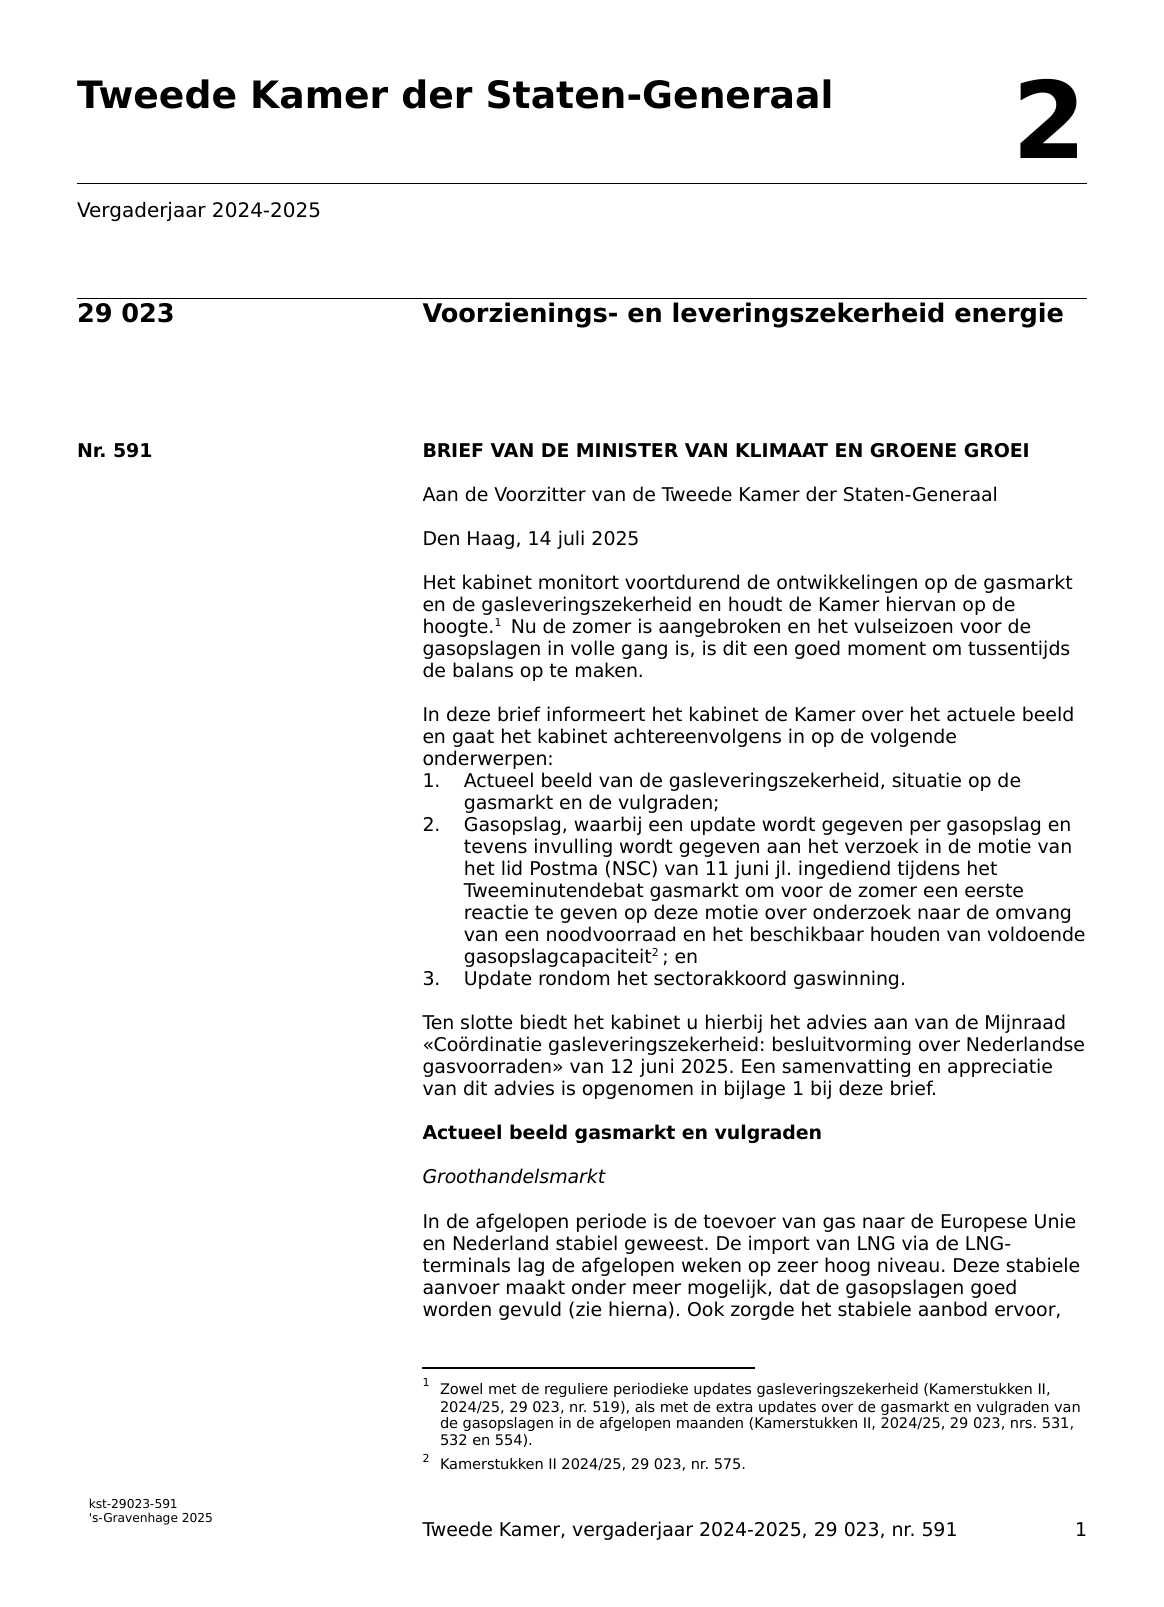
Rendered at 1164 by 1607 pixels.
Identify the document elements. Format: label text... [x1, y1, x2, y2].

text Het kabinet monitort voortdurend de ontwikkelingen op de gasmarkt en de gasleveringszekerheid en houdt de Kamer hiervan op de hoogte. Nu de zomer is aangebroken en het vulseizoen voor de gasopslagen in volle gang is, is dit een goed moment om tussentijds de balans op te maken. [422, 572, 1087, 682]
text 3. Update rondom het sectorakkoord gaswinning. [422, 968, 1087, 990]
subtitle Nr. 591 BRIEF VAN DE MINISTER VAN KLIMAAT EN GROENE GROEI [77, 440, 1087, 462]
table_header 2 [886, 59, 1087, 183]
text In deze brief informeert het kabinet de Kamer over het actuele beeld en gaat het kabinet achtereenvolgens in op de volgende onderwerpen: [422, 704, 1087, 770]
text 's-Gravenhage 2025 [88, 1511, 323, 1525]
text kst-29023-591 [88, 1497, 323, 1511]
text Zowel met de reguliere periodieke updates gasleveringszekerheid (Kamerstukken II, 2024/25, 29 023, nr. 519), als met de extra updates over de gasmarkt en vulgraden van de gasopslagen in de afgelopen maanden (Kamerstukken II, 2024/25, 29 023, nrs. 531, 532 en 554). [422, 1377, 1087, 1449]
text In de afgelopen periode is de toevoer van gas naar de Europese Unie en Nederland stabiel geweest. De import van LNG via de LNG-terminals lag de afgelopen weken op zeer hoog niveau. Deze stabiele aanvoer maakt onder meer mogelijk, dat de gasopslagen goed worden gevuld (zie hierna). Ook zorgde het stabiele aanbod ervoor, [422, 1211, 1087, 1321]
text Den Haag, 14 juli 2025 [422, 528, 1087, 550]
subtitle Actueel beeld gasmarkt en vulgraden [422, 1122, 1087, 1144]
subtitle Groothandelsmarkt [422, 1166, 1087, 1188]
table_header Tweede Kamer der Staten-Generaal [77, 59, 886, 183]
subtitle 29 023 Voorzienings- en leveringszekerheid energie [77, 299, 1087, 329]
text 1. Actueel beeld van de gasleveringszekerheid, situatie op de gasmarkt en de vulgraden; [422, 770, 1087, 814]
text Aan de Voorzitter van de Tweede Kamer der Staten-Generaal [422, 484, 1087, 506]
text Kamerstukken II 2024/25, 29 023, nr. 575. [422, 1452, 1087, 1474]
text Ten slotte biedt het kabinet u hierbij het advies aan van de Mijnraad «Coördinatie gasleveringszekerheid: besluitvorming over Nederlandse gasvoorraden» van 12 juni 2025. Een samenvatting en appreciatie van dit advies is opgenomen in bijlage 1 bij deze brief. [422, 1012, 1087, 1100]
table_cell Vergaderjaar 2024-2025 [77, 184, 1087, 298]
text 2. Gasopslag, waarbij een update wordt gegeven per gasopslag en tevens invulling wordt gegeven aan het verzoek in de motie van het lid Postma (NSC) van 11 juni jl. ingediend tijdens het Tweeminutendebat gasmarkt om voor de zomer een eerste reactie te geven op deze motie over onderzoek naar de omvang van een noodvoorraad en het beschikbaar houden van voldoende gasopslagcapaciteit; en [422, 814, 1087, 968]
